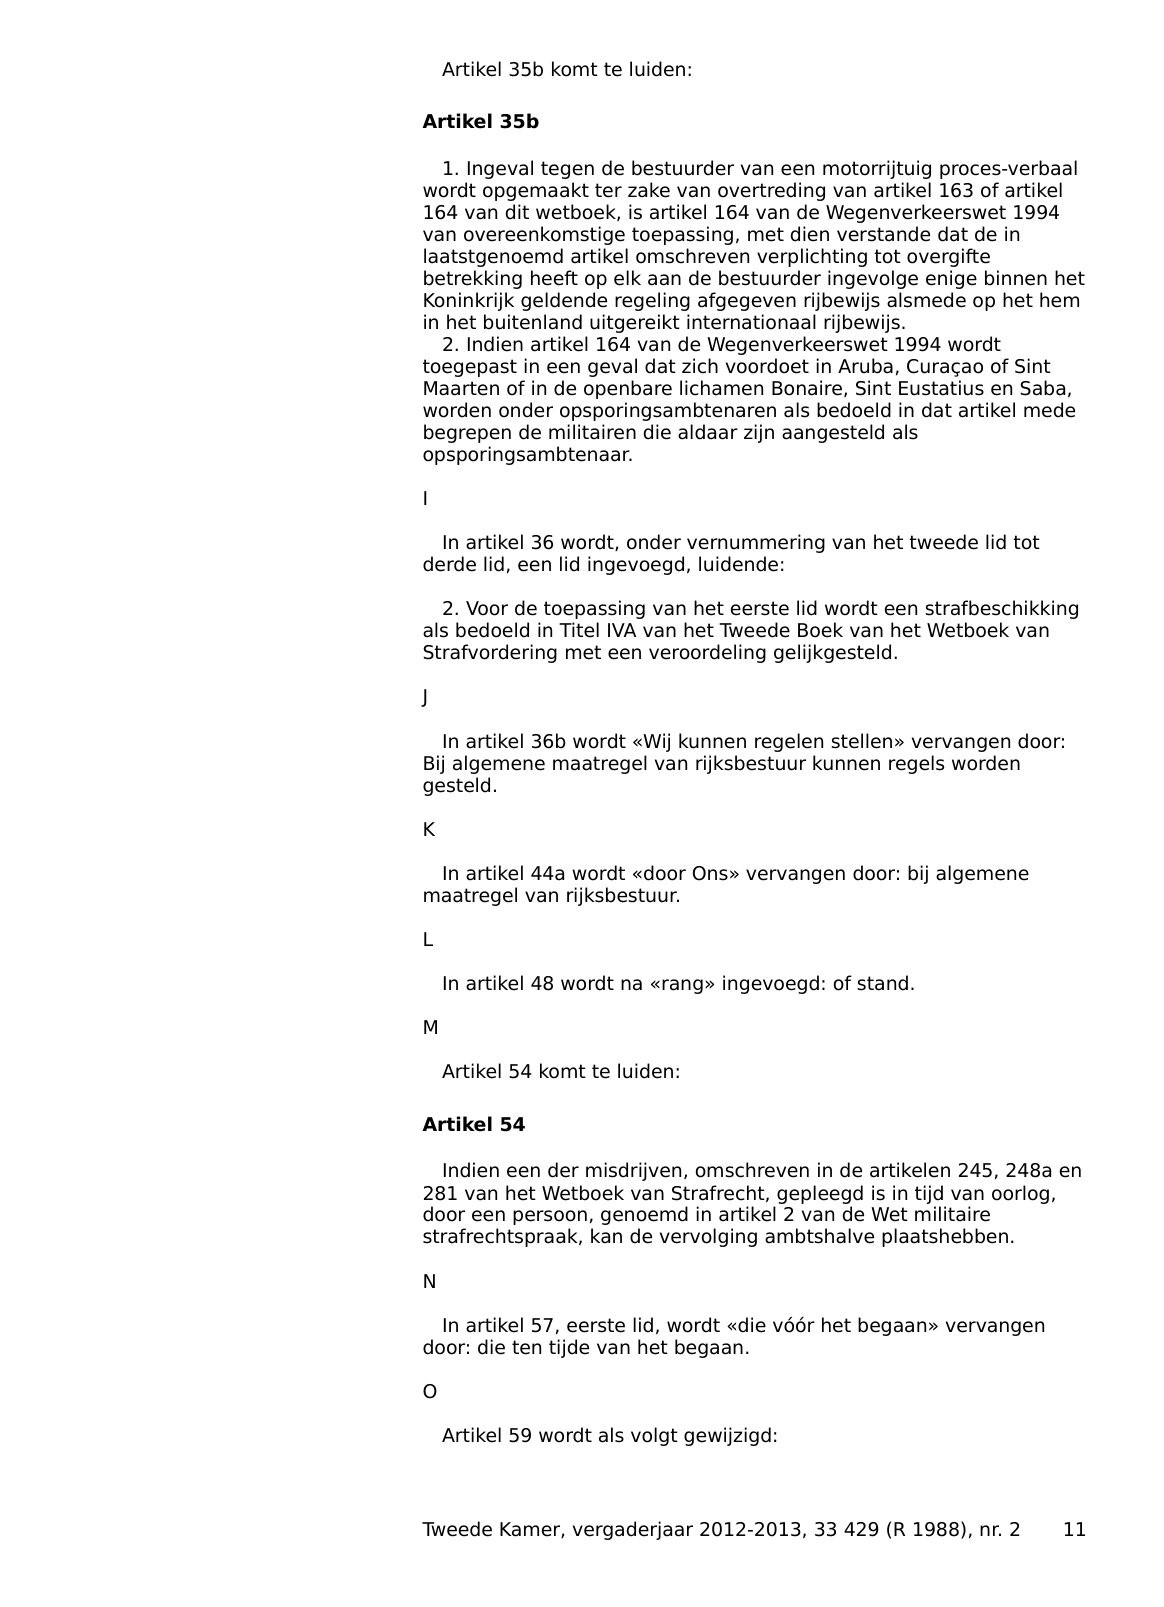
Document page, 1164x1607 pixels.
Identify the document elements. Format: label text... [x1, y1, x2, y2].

text In artikel 44a wordt «door Ons» vervangen door: bij algemene maatregel van rijksbestuur. [422, 863, 1087, 907]
text K [422, 819, 1087, 841]
text Artikel 54 komt te luiden: [422, 1061, 1087, 1083]
text J [422, 686, 1087, 708]
subtitle Artikel 35b [422, 111, 1087, 133]
text O [422, 1381, 1087, 1403]
text In artikel 48 wordt na «rang» ingevoegd: of stand. [422, 973, 1087, 995]
text In artikel 36b wordt «Wij kunnen regelen stellen» vervangen door: Bij algemene maatregel van rijksbestuur kunnen regels worden gesteld. [422, 731, 1087, 796]
text 2. Indien artikel 164 van de Wegenverkeerswet 1994 wordt toegepast in een geval dat zich voordoet in Aruba, Curaçao of Sint Maarten of in de openbare lichamen Bonaire, Sint Eustatius en Saba, worden onder opsporingsambtenaren als bedoeld in dat artikel mede begrepen de militairen die aldaar zijn aangesteld als opsporingsambtenaar. [422, 334, 1087, 466]
text 2. Voor de toepassing van het eerste lid wordt een strafbeschikking als bedoeld in Titel IVA van het Tweede Boek van het Wetboek van Strafvordering met een veroordeling gelijkgesteld. [422, 598, 1087, 664]
text Artikel 59 wordt als volgt gewijzigd: [422, 1425, 1087, 1447]
text 1. Ingeval tegen de bestuurder van een motorrijtuig proces-verbaal wordt opgemaakt ter zake van overtreding van artikel 163 of artikel 164 van dit wetboek, is artikel 164 van de Wegenverkeerswet 1994 van overeenkomstige toepassing, met dien verstande dat de in laatstgenoemd artikel omschreven verplichting tot overgifte betrekking heeft op elk aan de bestuurder ingevolge enige binnen het Koninkrijk geldende regeling afgegeven rijbewijs alsmede op het hem in het buitenland uitgereikt internationaal rijbewijs. [422, 158, 1087, 334]
text In artikel 36 wordt, onder vernummering van het tweede lid tot derde lid, een lid ingevoegd, luidende: [422, 532, 1087, 576]
subtitle Artikel 54 [422, 1113, 1087, 1135]
text Indien een der misdrijven, omschreven in de artikelen 245, 248a en 281 van het Wetboek van Strafrecht, gepleegd is in tijd van oorlog, door een persoon, genoemd in artikel 2 van de Wet militaire strafrechtspraak, kan de vervolging ambtshalve plaatshebben. [422, 1160, 1087, 1248]
text I [422, 488, 1087, 510]
text L [422, 929, 1087, 951]
text N [422, 1271, 1087, 1292]
text Artikel 35b komt te luiden: [422, 59, 1087, 81]
text M [422, 1017, 1087, 1039]
text In artikel 57, eerste lid, wordt «die vóór het begaan» vervangen door: die ten tijde van het begaan. [422, 1315, 1087, 1359]
